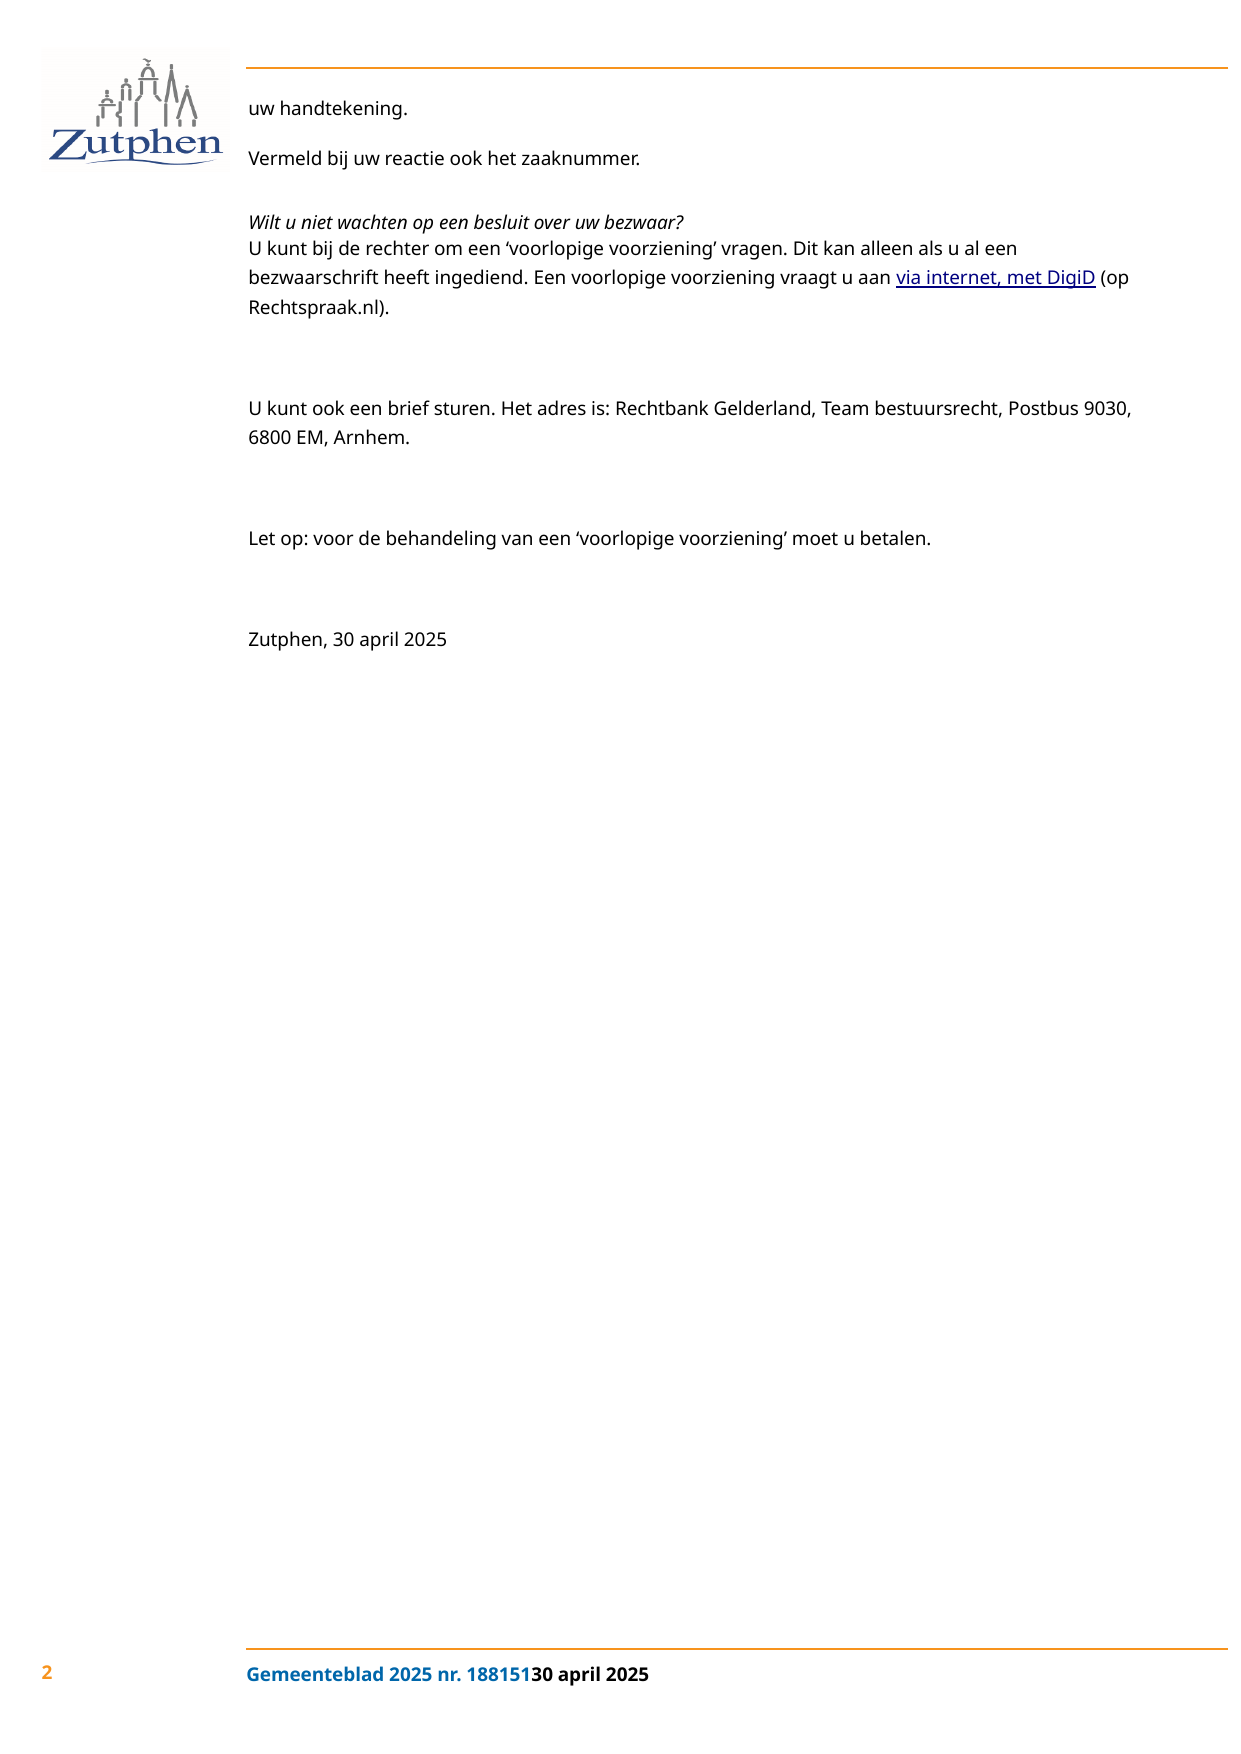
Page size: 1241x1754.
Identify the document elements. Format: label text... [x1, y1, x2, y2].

text U kunt bij de rechter om een ‘voorlopige voorziening’ vragen. Dit kan alleen als u al een bezwaarschrift heeft ingediend. Een voorlopige voorziening vraagt u aan via internet, met DigiD (op Rechtspraak.nl). [248, 235, 1152, 320]
text U kunt ook een brief sturen. Het adres is: Rechtbank Gelderland, Team bestuursrecht, Postbus 9030, 6800 EM, Arnhem. [248, 395, 1152, 450]
picture [41, 47, 231, 172]
text uw handtekening. [248, 95, 1152, 121]
text Vermeld bij uw reactie ook het zaaknummer. [248, 145, 1152, 171]
text Let op: voor de behandeling van een ‘voorlopige voorziening’ moet u betalen. [248, 525, 1152, 551]
text Wilt u niet wachten op een besluit over uw bezwaar? [248, 209, 1152, 235]
text Zutphen, 30 april 2025 [248, 626, 1152, 652]
